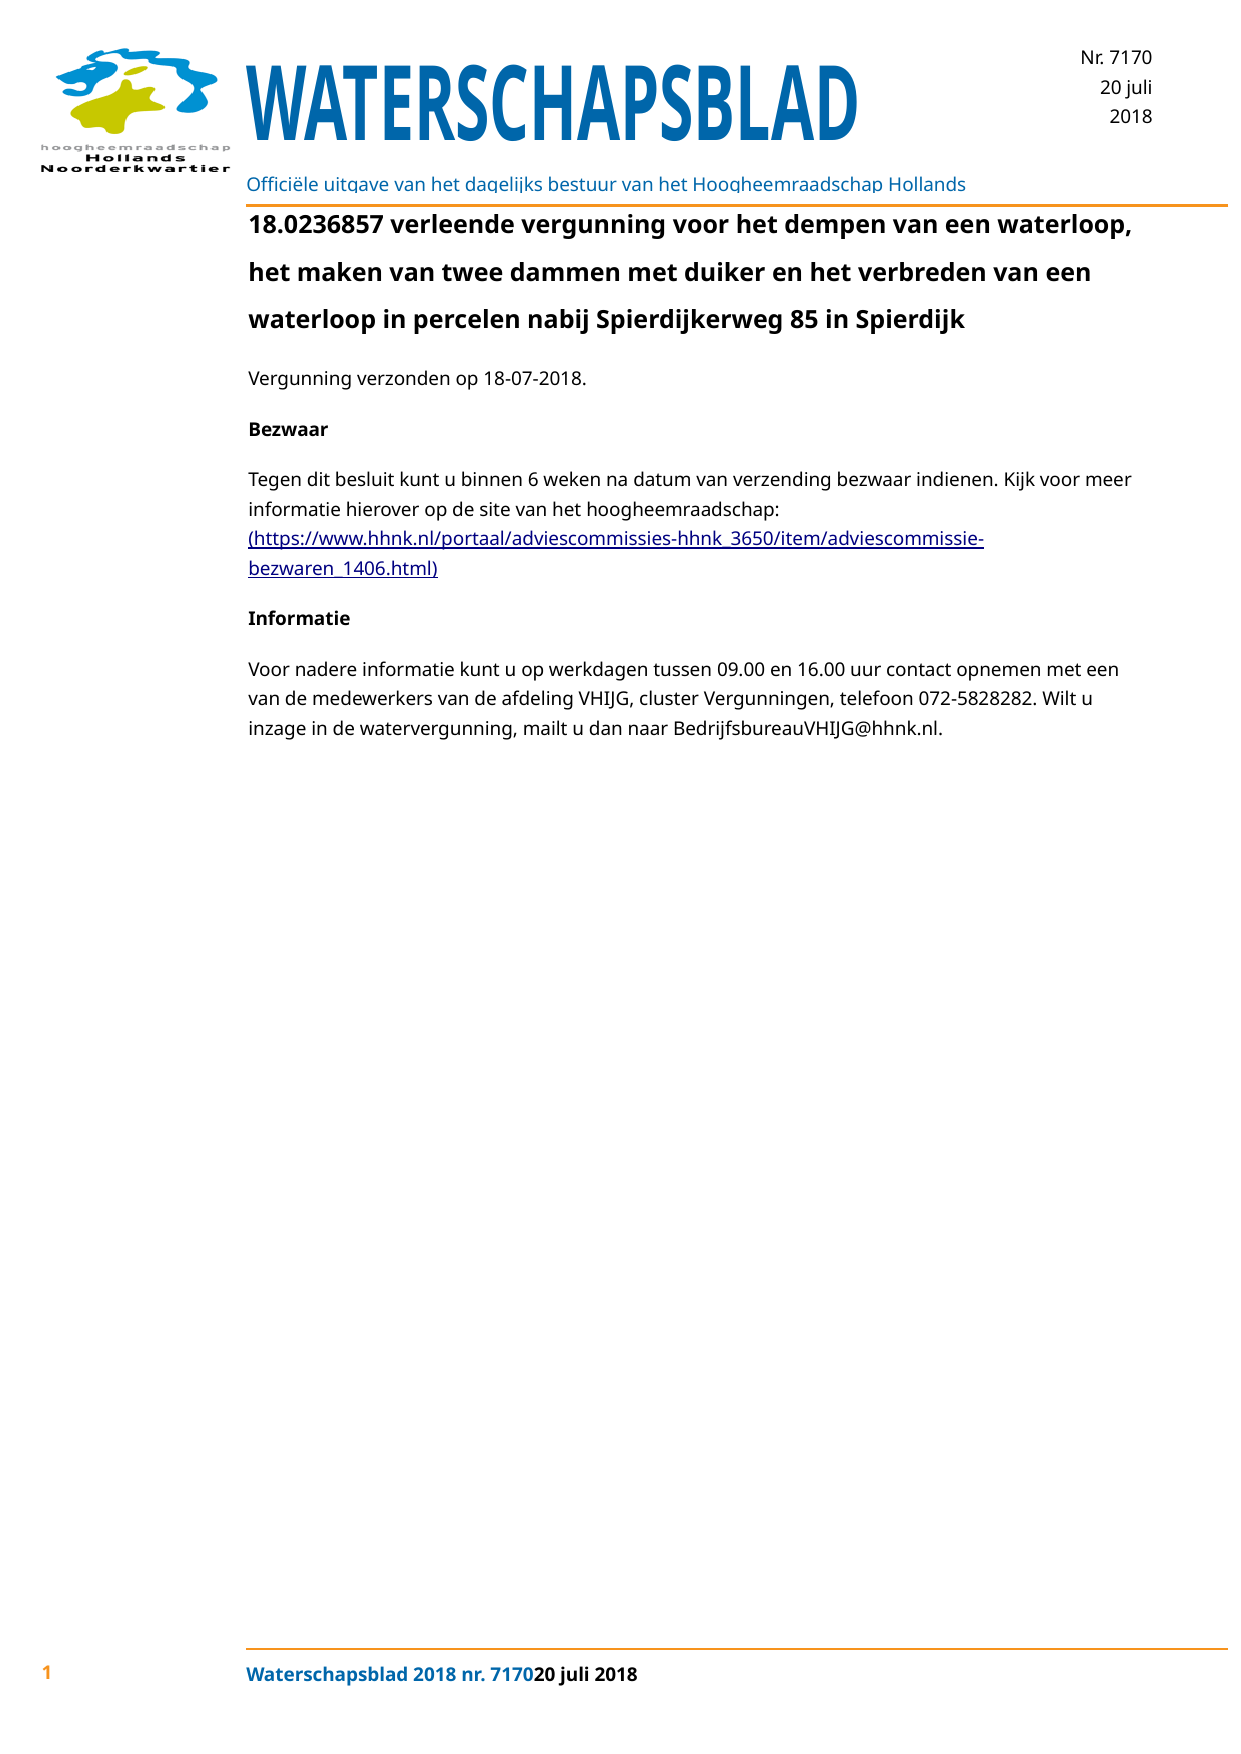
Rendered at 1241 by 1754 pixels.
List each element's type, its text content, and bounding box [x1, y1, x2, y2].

text Voor nadere informatie kunt u op werkdagen tussen 09.00 en 16.00 uur contact opnemen met een van de medewerkers van de afdeling VHIJG, cluster Vergunningen, telefoon 072-5828282. Wilt u inzage in de watervergunning, mailt u dan naar BedrijfsbureauVHIJG@hhnk.nl. [248, 656, 1152, 741]
text Bezwaar [248, 416, 1152, 442]
picture [41, 47, 231, 172]
text Tegen dit besluit kunt u binnen 6 weken na datum van verzending bezwaar indienen. Kijk voor meer informatie hierover op de site van het hoogheemraadschap: (https://www.hhnk.nl/portaal/adviescommissies-hhnk_3650/item/adviescommissie-bezwaren_1406.html) [248, 466, 1152, 581]
text 18.0236857 verleende vergunning voor het dempen van een waterloop, het maken van twee dammen met duiker en het verbreden van een waterloop in percelen nabij Spierdijkerweg 85 in Spierdijk [248, 207, 1152, 336]
text Vergunning verzonden op 18-07-2018. [248, 366, 1152, 391]
text Informatie [248, 606, 1152, 631]
